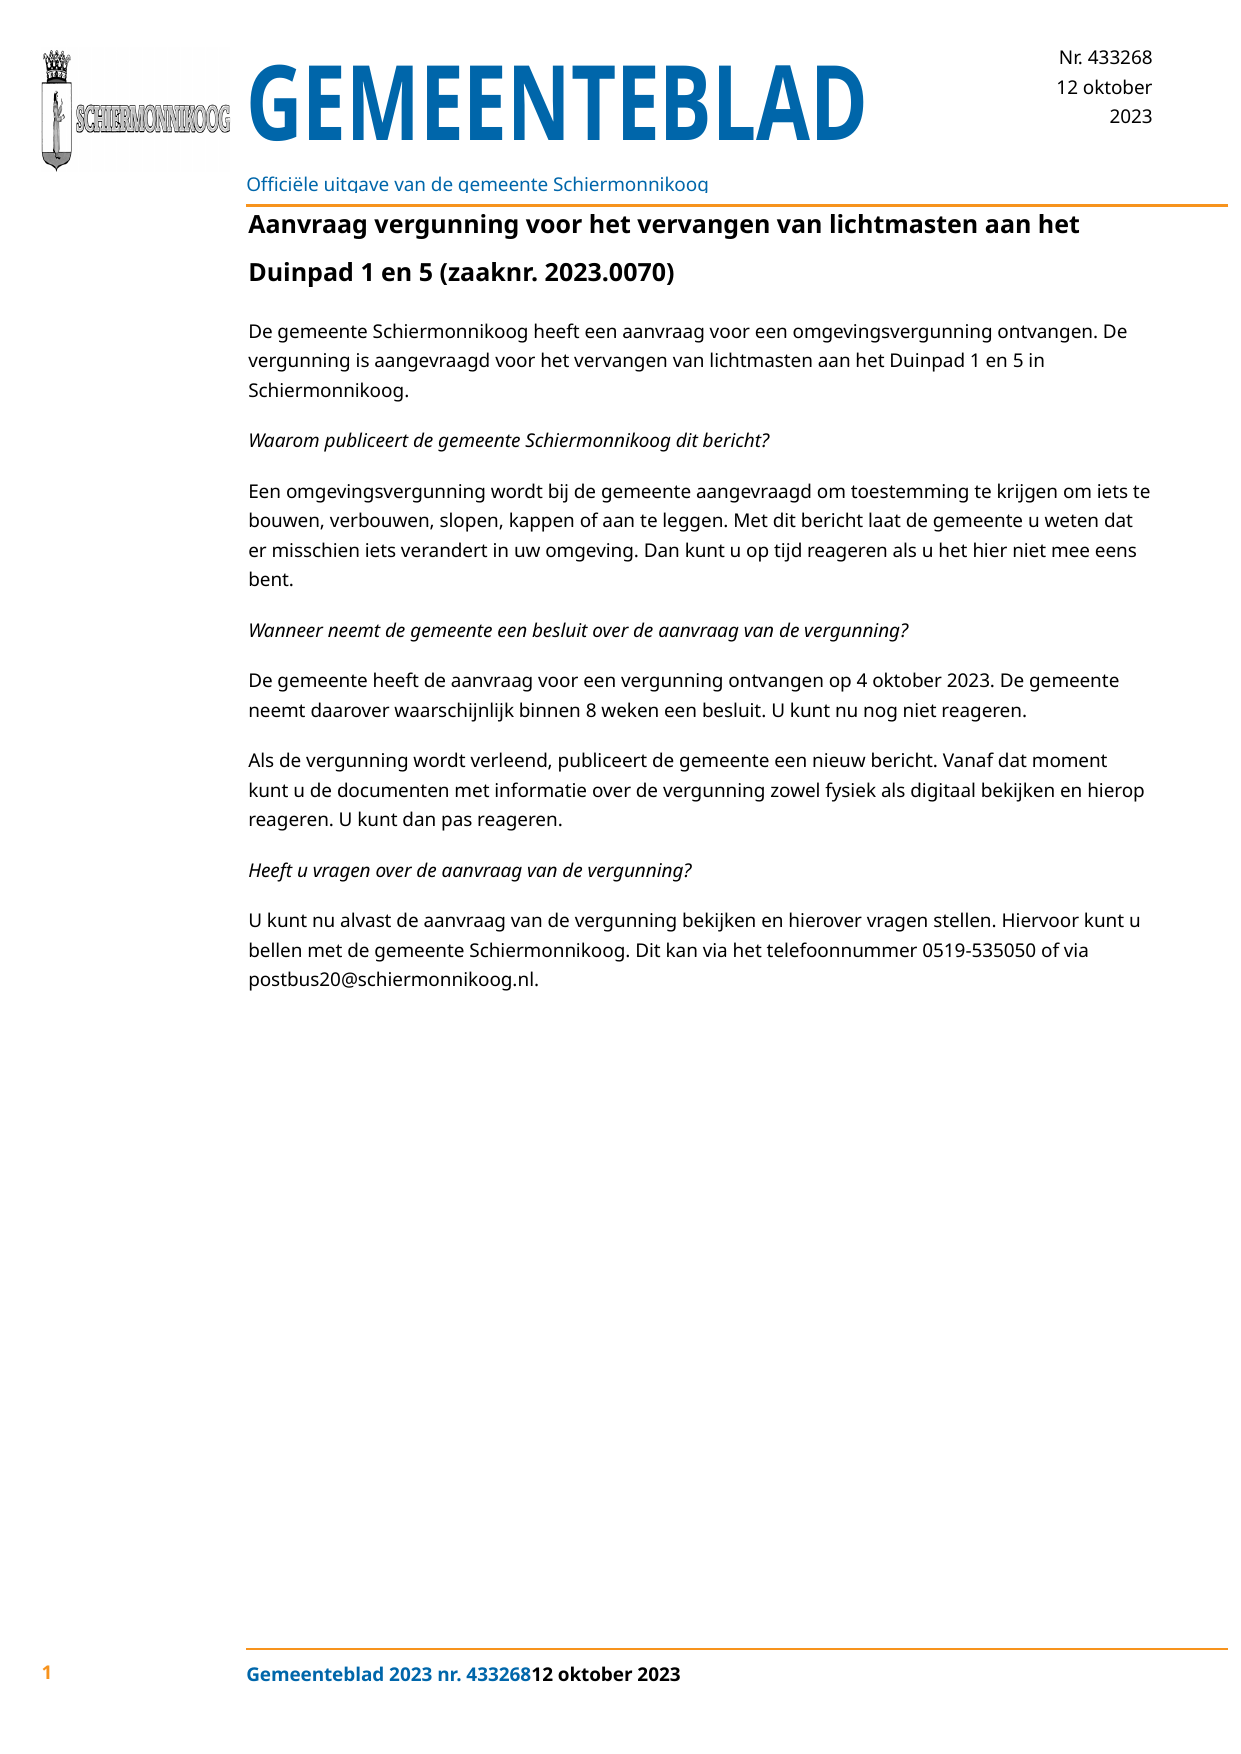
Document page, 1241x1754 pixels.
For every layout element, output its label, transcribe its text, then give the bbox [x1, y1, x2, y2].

picture [41, 47, 231, 172]
text Heeft u vragen over de aanvraag van de vergunning? [248, 857, 1152, 883]
text De gemeente heeft de aanvraag voor een vergunning ontvangen op 4 oktober 2023. De gemeente neemt daarover waarschijnlijk binnen 8 weken een besluit. U kunt nu nog niet reageren. [248, 667, 1152, 723]
text De gemeente Schiermonnikoog heeft een aanvraag voor een omgevingsvergunning ontvangen. De vergunning is aangevraagd voor het vervangen van lichtmasten aan het Duinpad 1 en 5 in Schiermonnikoog. [248, 318, 1152, 403]
text Een omgevingsvergunning wordt bij de gemeente aangevraagd om toestemming te krijgen om iets te bouwen, verbouwen, slopen, kappen of aan te leggen. Met dit bericht laat de gemeente u weten dat er misschien iets verandert in uw omgeving. Dan kunt u op tijd reageren als u het hier niet mee eens bent. [248, 478, 1152, 592]
text Aanvraag vergunning voor het vervangen van lichtmasten aan het Duinpad 1 en 5 (zaaknr. 2023.0070) [248, 207, 1152, 288]
text Als de vergunning wordt verleend, publiceert de gemeente een nieuw bericht. Vanaf dat moment kunt u de documenten met informatie over de vergunning zowel fysiek als digitaal bekijken en hierop reageren. U kunt dan pas reageren. [248, 747, 1152, 832]
text Waarom publiceert de gemeente Schiermonnikoog dit bericht? [248, 427, 1152, 453]
text U kunt nu alvast de aanvraag van de vergunning bekijken en hierover vragen stellen. Hiervoor kunt u bellen met de gemeente Schiermonnikoog. Dit kan via het telefoonnummer 0519-535050 of via postbus20@schiermonnikoog.nl. [248, 907, 1152, 992]
text Wanneer neemt de gemeente een besluit over de aanvraag van de vergunning? [248, 617, 1152, 643]
